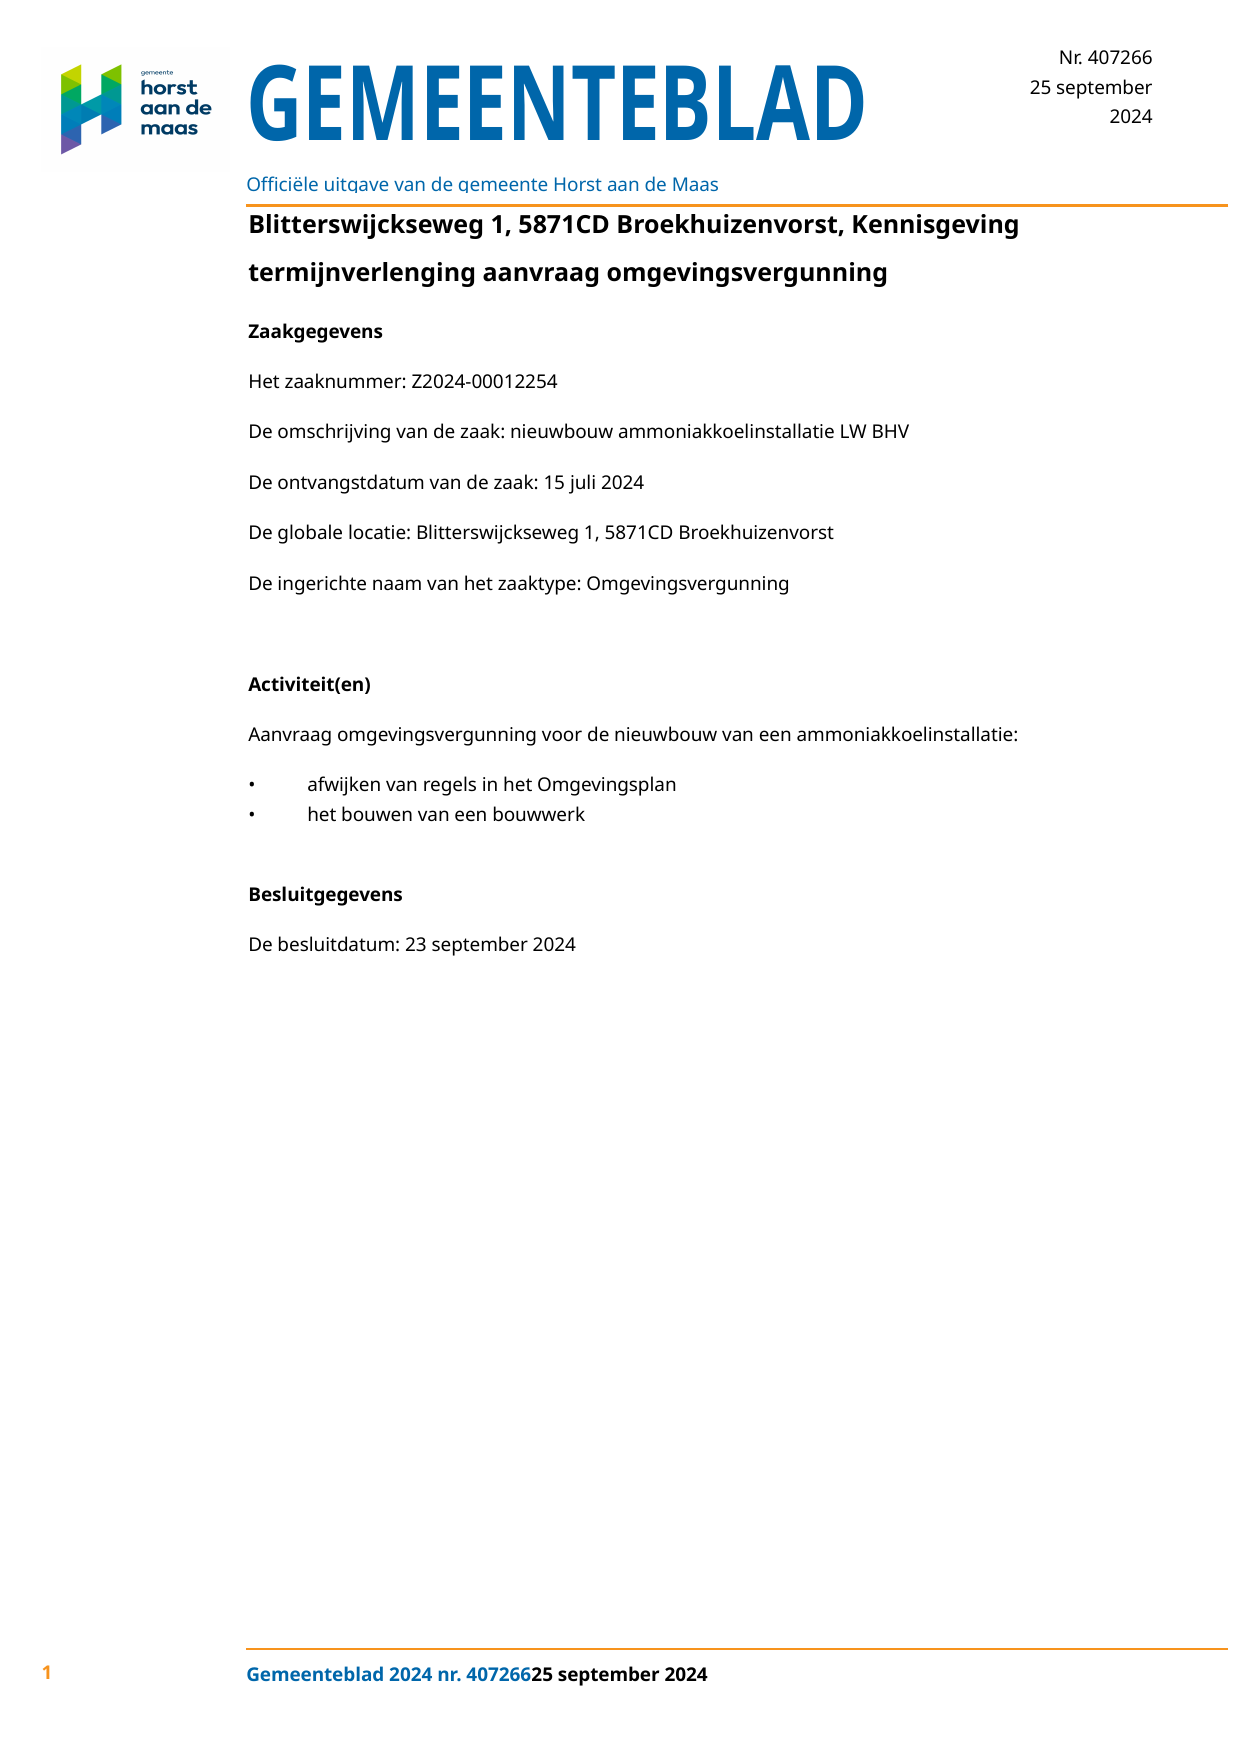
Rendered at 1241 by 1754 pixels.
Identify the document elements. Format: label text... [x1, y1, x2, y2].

list afwijken van regels in het Omgevingsplan [248, 772, 1152, 797]
list het bouwen van een bouwwerk [248, 801, 1152, 827]
text Aanvraag omgevingsvergunning voor de nieuwbouw van een ammoniakkoelinstallatie: [248, 721, 1152, 747]
picture [41, 47, 231, 172]
text Zaakgegevens [248, 318, 1152, 344]
text Besluitgegevens [248, 881, 1152, 907]
text De ingerichte naam van het zaaktype: Omgevingsvergunning [248, 570, 1152, 596]
text De omschrijving van de zaak: nieuwbouw ammoniakkoelinstallatie LW BHV [248, 419, 1152, 444]
text Activiteit(en) [248, 671, 1152, 697]
text Het zaaknummer: Z2024-00012254 [248, 368, 1152, 394]
text De besluitdatum: 23 september 2024 [248, 932, 1152, 957]
text De globale locatie: Blitterswijckseweg 1, 5871CD Broekhuizenvorst [248, 519, 1152, 545]
text De ontvangstdatum van de zaak: 15 juli 2024 [248, 469, 1152, 495]
text Blitterswijckseweg 1, 5871CD Broekhuizenvorst, Kennisgeving termijnverlenging aanvraag omgevingsvergunning [248, 207, 1152, 288]
